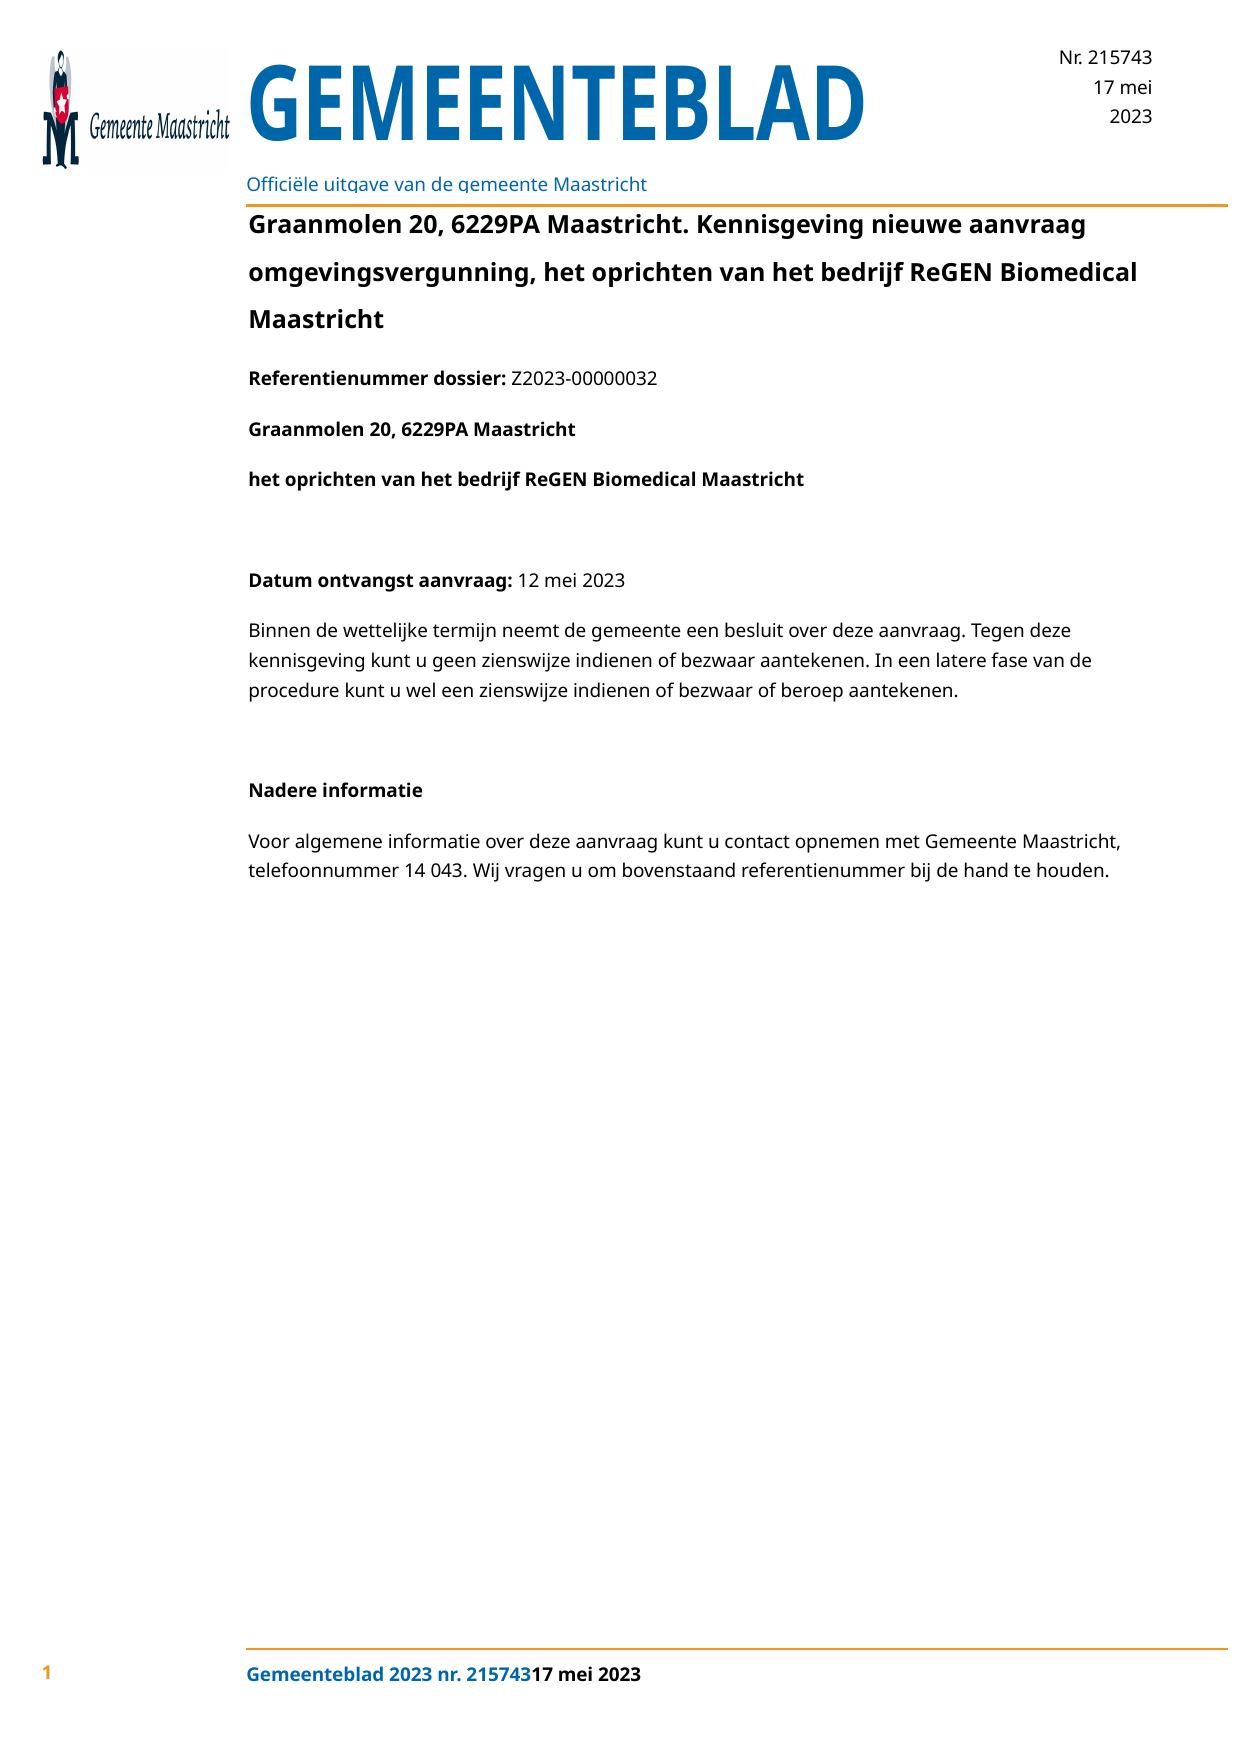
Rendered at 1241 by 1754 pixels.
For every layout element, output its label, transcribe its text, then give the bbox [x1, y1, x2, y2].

picture [41, 47, 231, 172]
text Nadere informatie [248, 778, 1152, 803]
text Voor algemene informatie over deze aanvraag kunt u contact opnemen met Gemeente Maastricht, telefoonnummer 14 043. Wij vragen u om bovenstaand referentienummer bij de hand te houden. [248, 828, 1152, 883]
text Graanmolen 20, 6229PA Maastricht [248, 416, 1152, 442]
text het oprichten van het bedrijf ReGEN Biomedical Maastricht [248, 466, 1152, 492]
text Datum ontvangst aanvraag: 12 mei 2023 [248, 567, 1152, 593]
text Graanmolen 20, 6229PA Maastricht. Kennisgeving nieuwe aanvraag omgevingsvergunning, het oprichten van het bedrijf ReGEN Biomedical Maastricht [248, 207, 1152, 336]
text Referentienummer dossier: Z2023-00000032 [248, 366, 1152, 391]
text Binnen de wettelijke termijn neemt de gemeente een besluit over deze aanvraag. Tegen deze kennisgeving kunt u geen zienswijze indienen of bezwaar aantekenen. In een latere fase van de procedure kunt u wel een zienswijze indienen of bezwaar of beroep aantekenen. [248, 618, 1152, 702]
